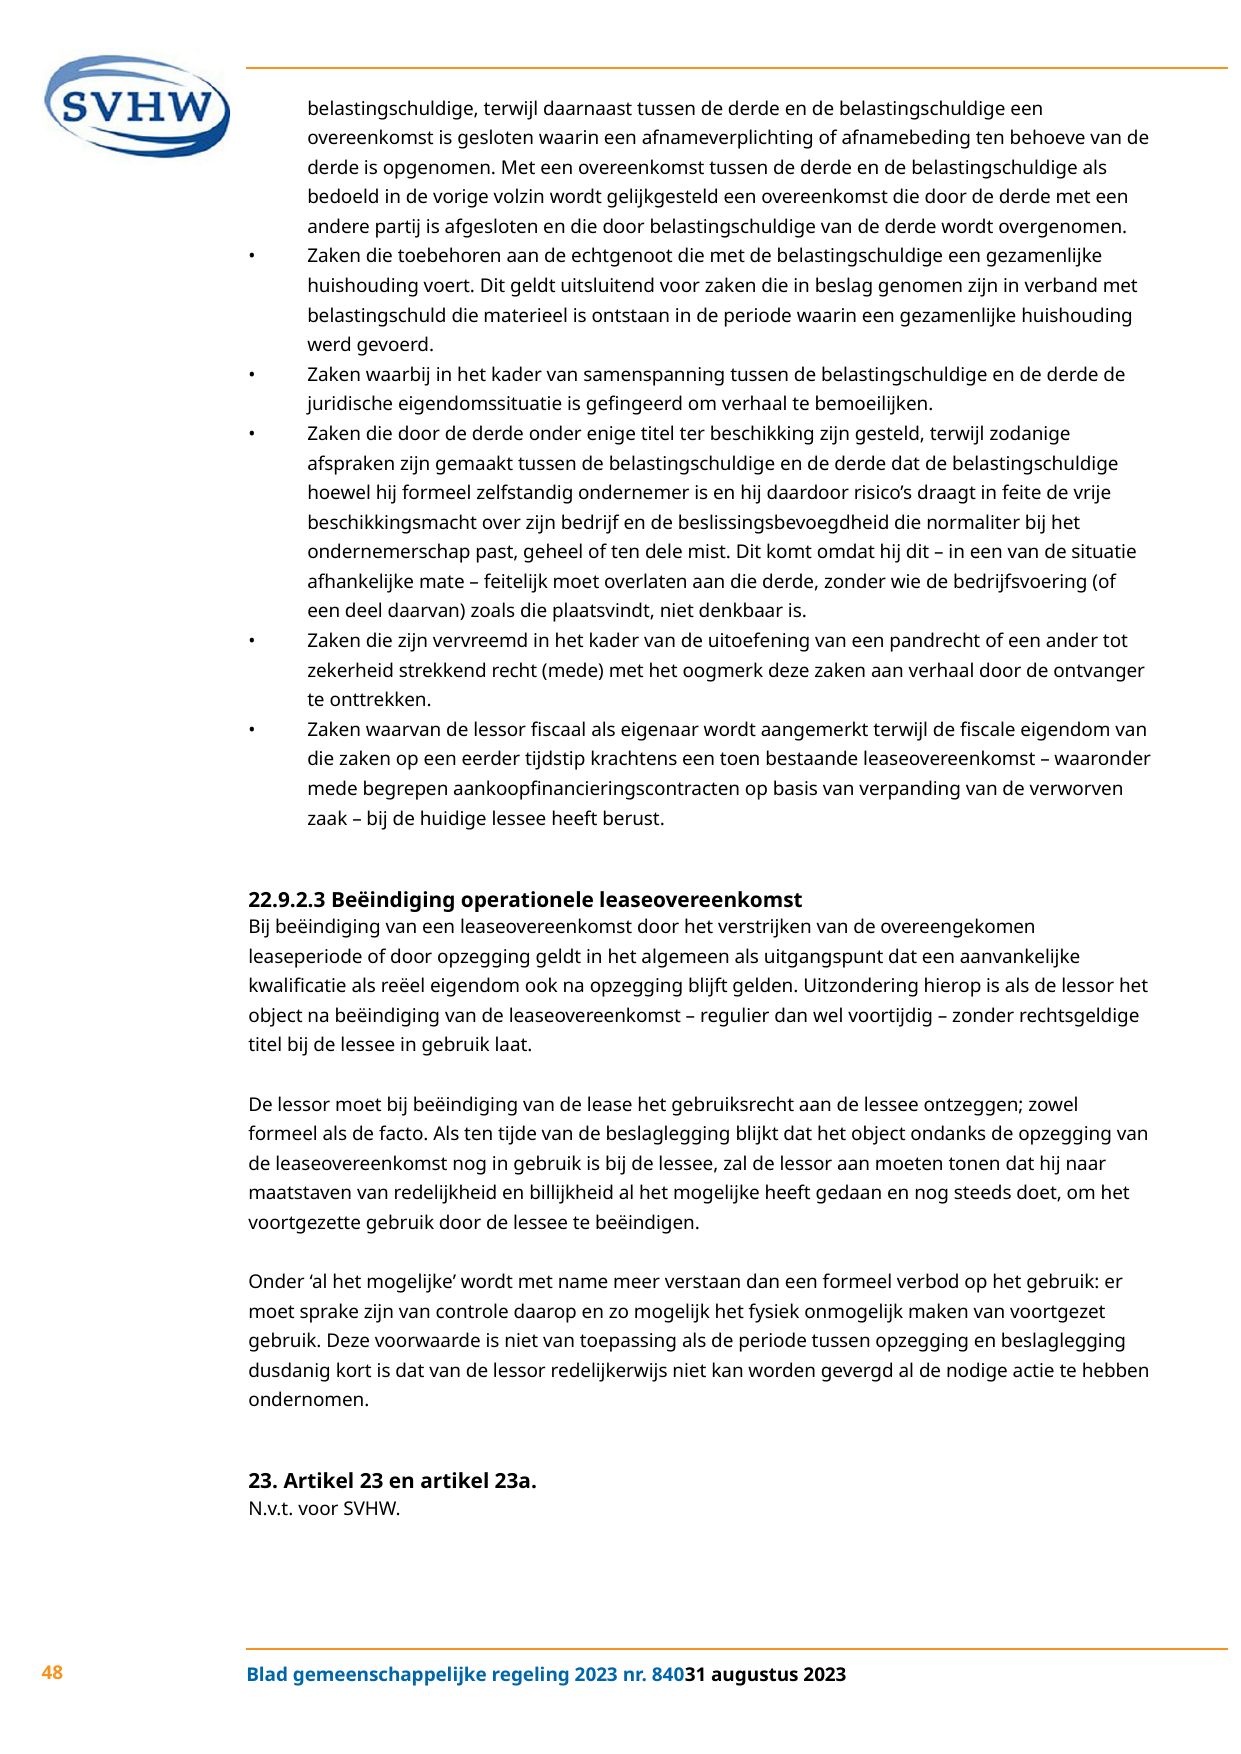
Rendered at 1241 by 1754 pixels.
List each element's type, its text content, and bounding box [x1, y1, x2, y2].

list Zaken waarbij in het kader van samenspanning tussen de belastingschuldige en de derde de juridische eigendomssituatie is gefingeerd om verhaal te bemoeilijken. [248, 361, 1152, 416]
list Zaken die zijn vervreemd in het kader van de uitoefening van een pandrecht of een ander tot zekerheid strekkend recht (mede) met het oogmerk deze zaken aan verhaal door de ontvanger te onttrekken. [248, 627, 1152, 712]
text Onder ‘al het mogelijke’ wordt met name meer verstaan dan een formeel verbod op het gebruik: er moet sprake zijn van controle daarop en zo mogelijk het fysiek onmogelijk maken van voortgezet gebruik. Deze voorwaarde is niet van toepassing als de periode tussen opzegging en beslaglegging dusdanig kort is dat van de lessor redelijkerwijs niet kan worden gevergd al de nodige actie te hebben ondernomen. [248, 1268, 1152, 1412]
text N.v.t. voor SVHW. [248, 1495, 1152, 1521]
list Zaken die toebehoren aan de echtgenoot die met de belastingschuldige een gezamenlijke huishouding voert. Dit geldt uitsluitend voor zaken die in beslag genomen zijn in verband met belastingschuld die materieel is ontstaan in de periode waarin een gezamenlijke huishouding werd gevoerd. [248, 243, 1152, 357]
list belastingschuldige, terwijl daarnaast tussen de derde en de belastingschuldige een overeenkomst is gesloten waarin een afnameverplichting of afnamebeding ten behoeve van de derde is opgenomen. Met een overeenkomst tussen de derde en de belastingschuldige als bedoeld in de vorige volzin wordt gelijkgesteld een overeenkomst die door de derde met een andere partij is afgesloten en die door belastingschuldige van de derde wordt overgenomen. [248, 95, 1152, 239]
picture [41, 47, 231, 172]
text Bij beëindiging van een leaseovereenkomst door het verstrijken van de overeengekomen leaseperiode of door opzegging geldt in het algemeen als uitgangspunt dat een aanvankelijke kwalificatie als reëel eigendom ook na opzegging blijft gelden. Uitzondering hierop is als de lessor het object na beëindiging van de leaseovereenkomst – regulier dan wel voortijdig – zonder rechtsgeldige titel bij de lessee in gebruik laat. [248, 913, 1152, 1057]
list Zaken die door de derde onder enige titel ter beschikking zijn gesteld, terwijl zodanige afspraken zijn gemaakt tussen de belastingschuldige en de derde dat de belastingschuldige hoewel hij formeel zelfstandig ondernemer is en hij daardoor risico’s draagt in feite de vrije beschikkingsmacht over zijn bedrijf en de beslissingsbevoegdheid die normaliter bij het ondernemerschap past, geheel of ten dele mist. Dit komt omdat hij dit – in een van de situatie afhankelijke mate – feitelijk moet overlaten aan die derde, zonder wie de bedrijfsvoering (of een deel daarvan) zoals die plaatsvindt, niet denkbaar is. [248, 420, 1152, 623]
list Zaken waarvan de lessor fiscaal als eigenaar wordt aangemerkt terwijl de fiscale eigendom van die zaken op een eerder tijdstip krachtens een toen bestaande leaseovereenkomst – waaronder mede begrepen aankoopfinancieringscontracten op basis van verpanding van de verworven zaak – bij de huidige lessee heeft berust. [248, 716, 1152, 831]
text 23. Artikel 23 en artikel 23a. [248, 1467, 1152, 1495]
text 22.9.2.3 Beëindiging operationele leaseovereenkomst [248, 885, 1152, 913]
text De lessor moet bij beëindiging van de lease het gebruiksrecht aan de lessee ontzeggen; zowel formeel als de facto. Als ten tijde van de beslaglegging blijkt dat het object ondanks de opzegging van de leaseovereenkomst nog in gebruik is bij de lessee, zal de lessor aan moeten tonen dat hij naar maatstaven van redelijkheid en billijkheid al het mogelijke heeft gedaan en nog steeds doet, om het voortgezette gebruik door de lessee te beëindigen. [248, 1091, 1152, 1235]
